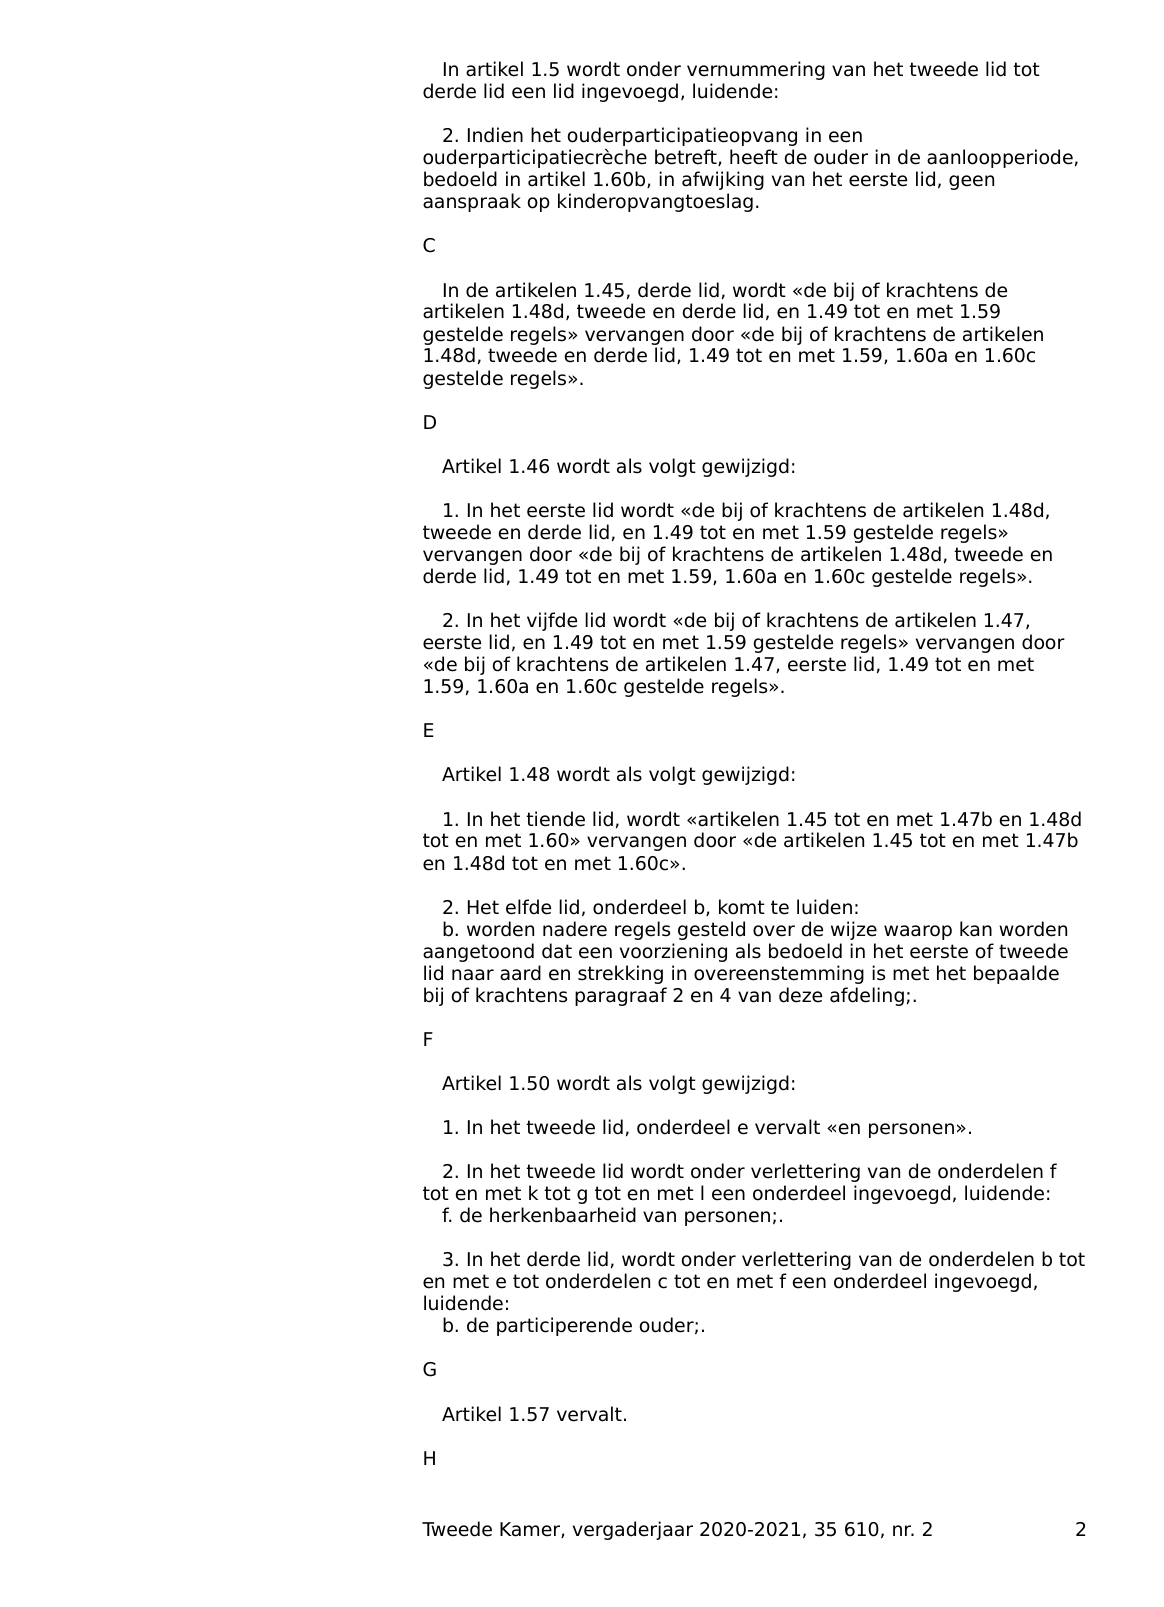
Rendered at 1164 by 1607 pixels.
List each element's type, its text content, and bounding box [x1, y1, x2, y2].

text In artikel 1.5 wordt onder vernummering van het tweede lid tot derde lid een lid ingevoegd, luidende: [422, 59, 1087, 103]
text 1. In het tiende lid, wordt «artikelen 1.45 tot en met 1.47b en 1.48d tot en met 1.60» vervangen door «de artikelen 1.45 tot en met 1.47b en 1.48d tot en met 1.60c». [422, 808, 1087, 874]
text H [422, 1448, 1087, 1470]
text Artikel 1.46 wordt als volgt gewijzigd: [422, 456, 1087, 478]
text Artikel 1.57 vervalt. [422, 1403, 1087, 1426]
text 2. In het vijfde lid wordt «de bij of krachtens de artikelen 1.47, eerste lid, en 1.49 tot en met 1.59 gestelde regels» vervangen door «de bij of krachtens de artikelen 1.47, eerste lid, 1.49 tot en met 1.59, 1.60a en 1.60c gestelde regels». [422, 610, 1087, 698]
text 2. Indien het ouderparticipatieopvang in een ouderparticipatiecrèche betreft, heeft de ouder in de aanloopperiode, bedoeld in artikel 1.60b, in afwijking van het eerste lid, geen aanspraak op kinderopvangtoeslag. [422, 125, 1087, 213]
text C [422, 235, 1087, 257]
text b. de participerende ouder;. [422, 1315, 1087, 1337]
text f. de herkenbaarheid van personen;. [422, 1205, 1087, 1227]
text D [422, 412, 1087, 433]
text G [422, 1359, 1087, 1381]
text F [422, 1029, 1087, 1051]
text b. worden nadere regels gesteld over de wijze waarop kan worden aangetoond dat een voorziening als bedoeld in het eerste of tweede lid naar aard en strekking in overeenstemming is met het bepaalde bij of krachtens paragraaf 2 en 4 van deze afdeling;. [422, 918, 1087, 1006]
text E [422, 720, 1087, 742]
text 2. In het tweede lid wordt onder verlettering van de onderdelen f tot en met k tot g tot en met l een onderdeel ingevoegd, luidende: [422, 1161, 1087, 1205]
text 2. Het elfde lid, onderdeel b, komt te luiden: [422, 897, 1087, 918]
text Artikel 1.50 wordt als volgt gewijzigd: [422, 1073, 1087, 1095]
text 1. In het tweede lid, onderdeel e vervalt «en personen». [422, 1117, 1087, 1139]
text Artikel 1.48 wordt als volgt gewijzigd: [422, 764, 1087, 786]
text In de artikelen 1.45, derde lid, wordt «de bij of krachtens de artikelen 1.48d, tweede en derde lid, en 1.49 tot en met 1.59 gestelde regels» vervangen door «de bij of krachtens de artikelen 1.48d, tweede en derde lid, 1.49 tot en met 1.59, 1.60a en 1.60c gestelde regels». [422, 279, 1087, 389]
text 1. In het eerste lid wordt «de bij of krachtens de artikelen 1.48d, tweede en derde lid, en 1.49 tot en met 1.59 gestelde regels» vervangen door «de bij of krachtens de artikelen 1.48d, tweede en derde lid, 1.49 tot en met 1.59, 1.60a en 1.60c gestelde regels». [422, 500, 1087, 588]
text 3. In het derde lid, wordt onder verlettering van de onderdelen b tot en met e tot onderdelen c tot en met f een onderdeel ingevoegd, luidende: [422, 1249, 1087, 1315]
